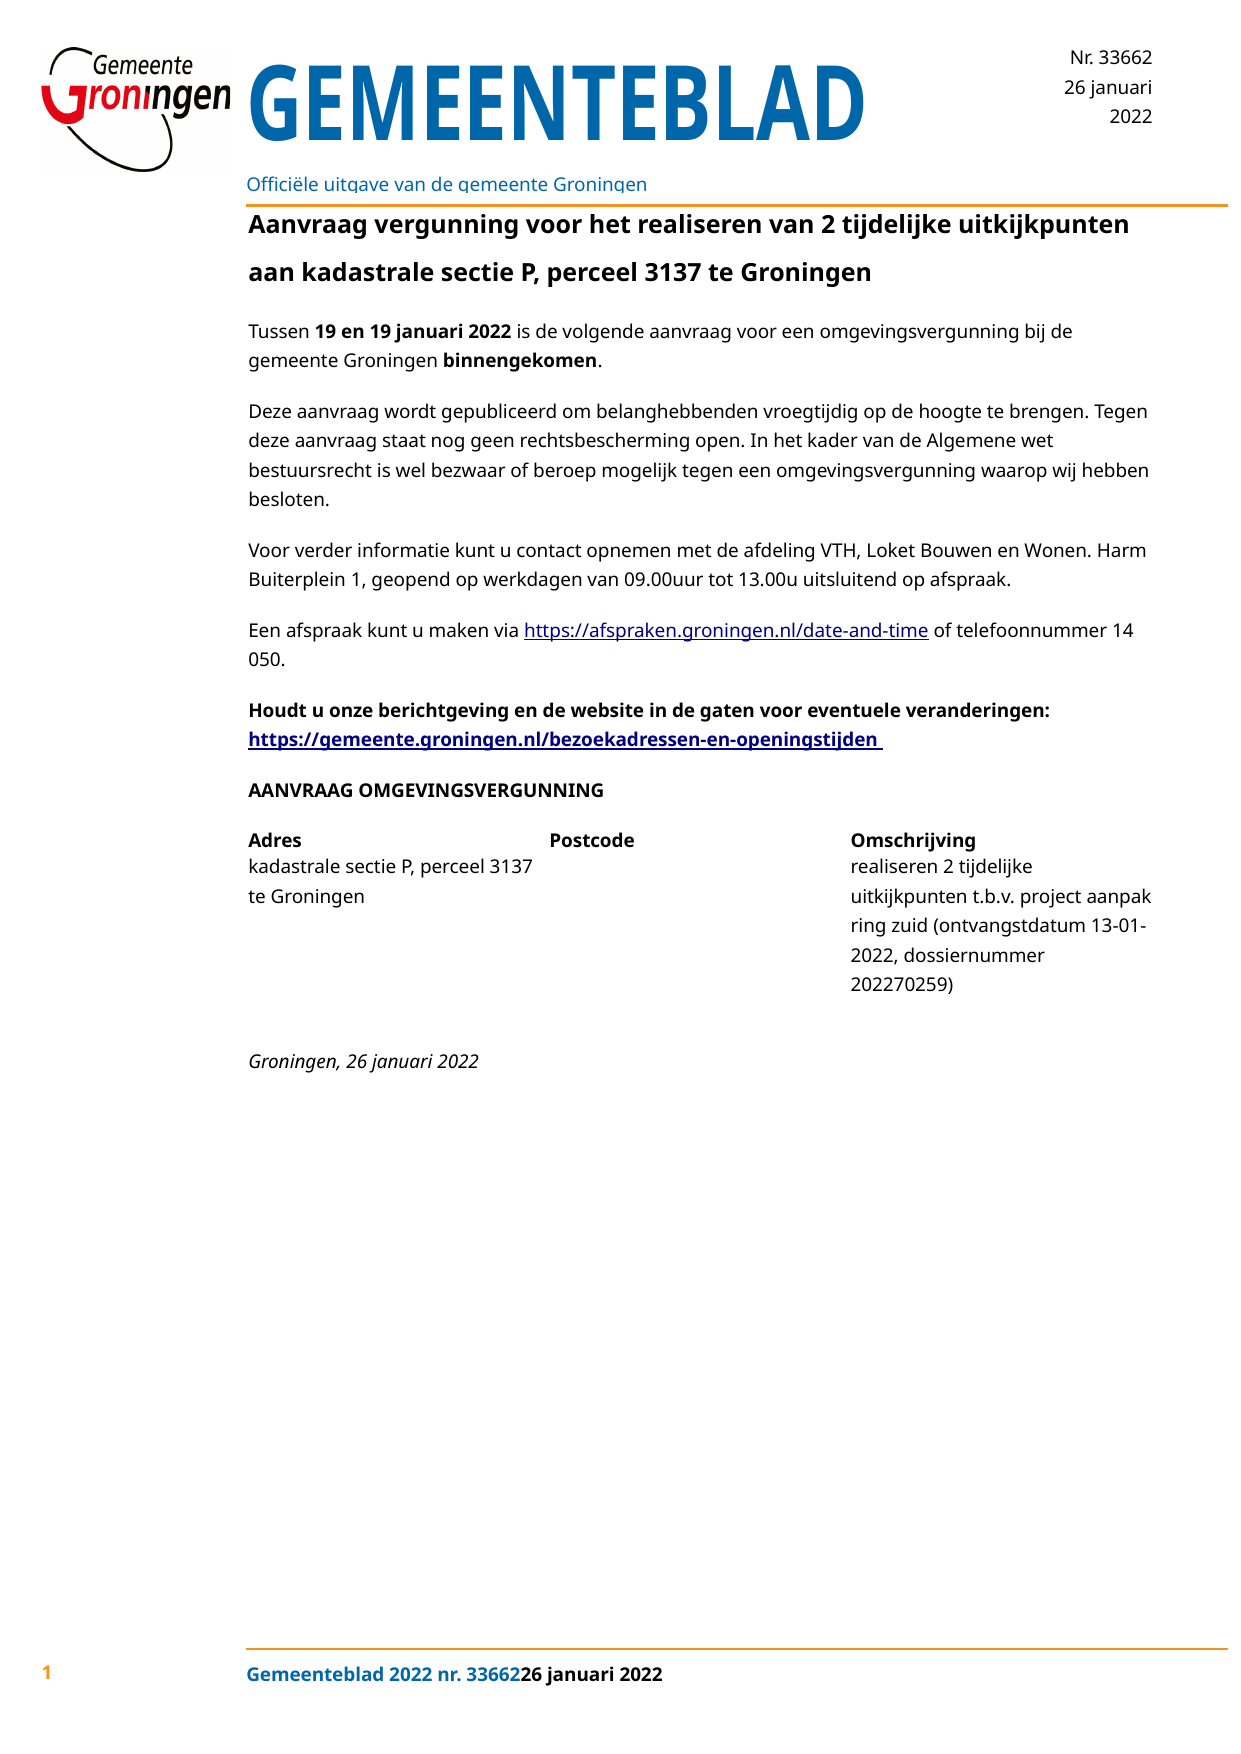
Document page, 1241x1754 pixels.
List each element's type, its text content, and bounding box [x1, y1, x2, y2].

table_cell [549, 853, 850, 997]
table_header Omschrijving [850, 828, 1152, 853]
text Houdt u onze berichtgeving en de website in de gaten voor eventuele veranderingen: https://gemeente.groningen.nl/bezoekadressen-en-openingstijden [248, 697, 1152, 752]
table_cell realiseren 2 tijdelijke uitkijkpunten t.b.v. project aanpak ring zuid (ontvangstdatum 13-01-2022, dossiernummer 202270259) [850, 853, 1152, 997]
text AANVRAAG OMGEVINGSVERGUNNING [248, 777, 1152, 803]
text Voor verder informatie kunt u contact opnemen met de afdeling VTH, Loket Bouwen en Wonen. Harm Buiterplein 1, geopend op werkdagen van 09.00uur tot 13.00u uitsluitend op afspraak. [248, 537, 1152, 592]
table_header Adres [248, 828, 549, 853]
table_header Postcode [549, 828, 850, 853]
text Groningen, 26 januari 2022 [248, 1048, 1152, 1074]
text Een afspraak kunt u maken via https://afspraken.groningen.nl/date-and-time of telefoonnummer 14 050. [248, 617, 1152, 672]
text Aanvraag vergunning voor het realiseren van 2 tijdelijke uitkijkpunten aan kadastrale sectie P, perceel 3137 te Groningen [248, 207, 1152, 288]
picture [41, 47, 231, 172]
text Tussen 19 en 19 januari 2022 is de volgende aanvraag voor een omgevingsvergunning bij de gemeente Groningen binnengekomen. [248, 318, 1152, 373]
text Deze aanvraag wordt gepubliceerd om belanghebbenden vroegtijdig op de hoogte te brengen. Tegen deze aanvraag staat nog geen rechtsbescherming open. In het kader van de Algemene wet bestuursrecht is wel bezwaar of beroep mogelijk tegen een omgevingsvergunning waarop wij hebben besloten. [248, 398, 1152, 512]
table_cell kadastrale sectie P, perceel 3137 te Groningen [248, 853, 549, 997]
